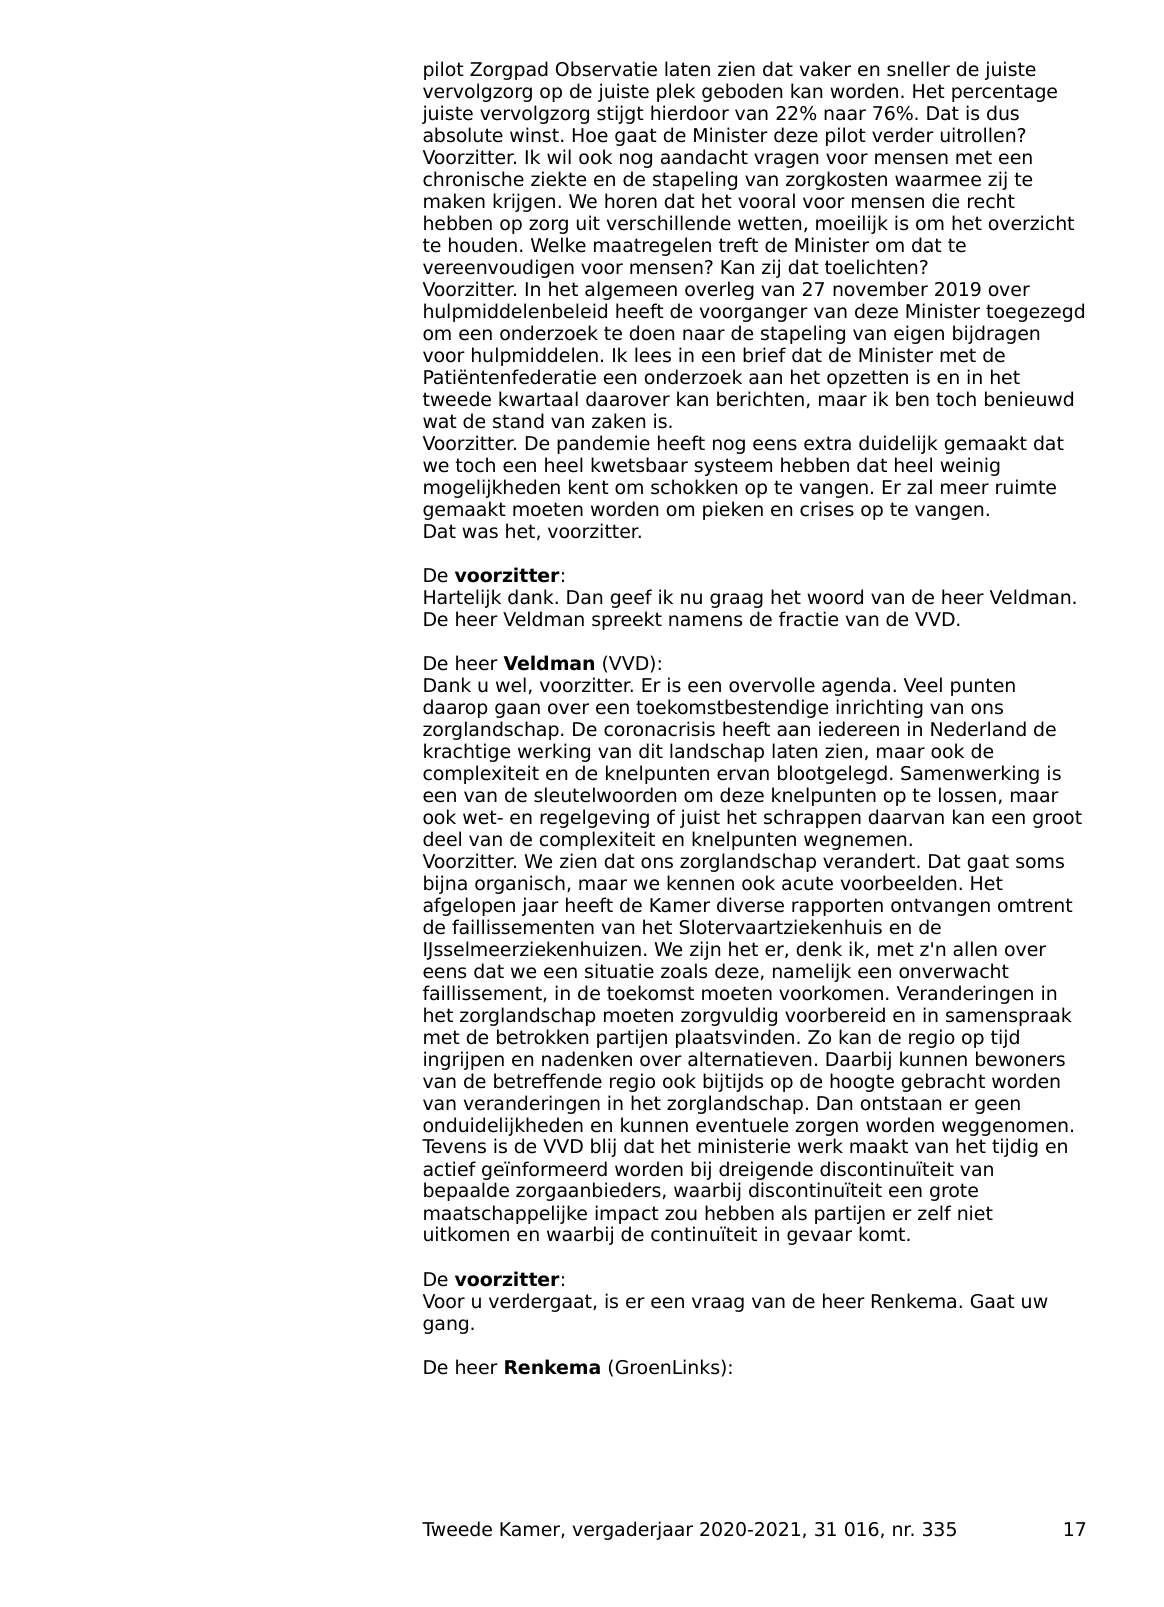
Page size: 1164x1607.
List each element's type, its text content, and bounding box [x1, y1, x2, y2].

text De voorzitter: [422, 565, 1087, 587]
text Hartelijk dank. Dan geef ik nu graag het woord van de heer Veldman. De heer Veldman spreekt namens de fractie van de VVD. [422, 587, 1087, 631]
text Voorzitter. Ik wil ook nog aandacht vragen voor mensen met een chronische ziekte en de stapeling van zorgkosten waarmee zij te maken krijgen. We horen dat het vooral voor mensen die recht hebben op zorg uit verschillende wetten, moeilijk is om het overzicht te houden. Welke maatregelen treft de Minister om dat te vereenvoudigen voor mensen? Kan zij dat toelichten? [422, 147, 1087, 279]
text Voorzitter. We zien dat ons zorglandschap verandert. Dat gaat soms bijna organisch, maar we kennen ook acute voorbeelden. Het afgelopen jaar heeft de Kamer diverse rapporten ontvangen omtrent de faillissementen van het Slotervaartziekenhuis en de IJsselmeerziekenhuizen. We zijn het er, denk ik, met z'n allen over eens dat we een situatie zoals deze, namelijk een onverwacht faillissement, in de toekomst moeten voorkomen. Veranderingen in het zorglandschap moeten zorgvuldig voorbereid en in samenspraak met de betrokken partijen plaatsvinden. Zo kan de regio op tijd ingrijpen en nadenken over alternatieven. Daarbij kunnen bewoners van de betreffende regio ook bijtijds op de hoogte gebracht worden van veranderingen in het zorglandschap. Dan ontstaan er geen onduidelijkheden en kunnen eventuele zorgen worden weggenomen. Tevens is de VVD blij dat het ministerie werk maakt van het tijdig en actief geïnformeerd worden bij dreigende discontinuïteit van bepaalde zorgaanbieders, waarbij discontinuïteit een grote maatschappelijke impact zou hebben als partijen er zelf niet uitkomen en waarbij de continuïteit in gevaar komt. [422, 851, 1087, 1246]
text Voor u verdergaat, is er een vraag van de heer Renkema. Gaat uw gang. [422, 1291, 1087, 1334]
text De heer Renkema (GroenLinks): [422, 1357, 1087, 1379]
text De heer Veldman (VVD): [422, 653, 1087, 675]
text De voorzitter: [422, 1268, 1087, 1291]
text Voorzitter. In het algemeen overleg van 27 november 2019 over hulpmiddelenbeleid heeft de voorganger van deze Minister toegezegd om een onderzoek te doen naar de stapeling van eigen bijdragen voor hulpmiddelen. Ik lees in een brief dat de Minister met de Patiëntenfederatie een onderzoek aan het opzetten is en in het tweede kwartaal daarover kan berichten, maar ik ben toch benieuwd wat de stand van zaken is. [422, 279, 1087, 433]
text Dat was het, voorzitter. [422, 521, 1087, 543]
text Voorzitter. De pandemie heeft nog eens extra duidelijk gemaakt dat we toch een heel kwetsbaar systeem hebben dat heel weinig mogelijkheden kent om schokken op te vangen. Er zal meer ruimte gemaakt moeten worden om pieken en crises op te vangen. [422, 433, 1087, 521]
text pilot Zorgpad Observatie laten zien dat vaker en sneller de juiste vervolgzorg op de juiste plek geboden kan worden. Het percentage juiste vervolgzorg stijgt hierdoor van 22% naar 76%. Dat is dus absolute winst. Hoe gaat de Minister deze pilot verder uitrollen? [422, 59, 1087, 147]
text Dank u wel, voorzitter. Er is een overvolle agenda. Veel punten daarop gaan over een toekomstbestendige inrichting van ons zorglandschap. De coronacrisis heeft aan iedereen in Nederland de krachtige werking van dit landschap laten zien, maar ook de complexiteit en de knelpunten ervan blootgelegd. Samenwerking is een van de sleutelwoorden om deze knelpunten op te lossen, maar ook wet- en regelgeving of juist het schrappen daarvan kan een groot deel van de complexiteit en knelpunten wegnemen. [422, 675, 1087, 851]
